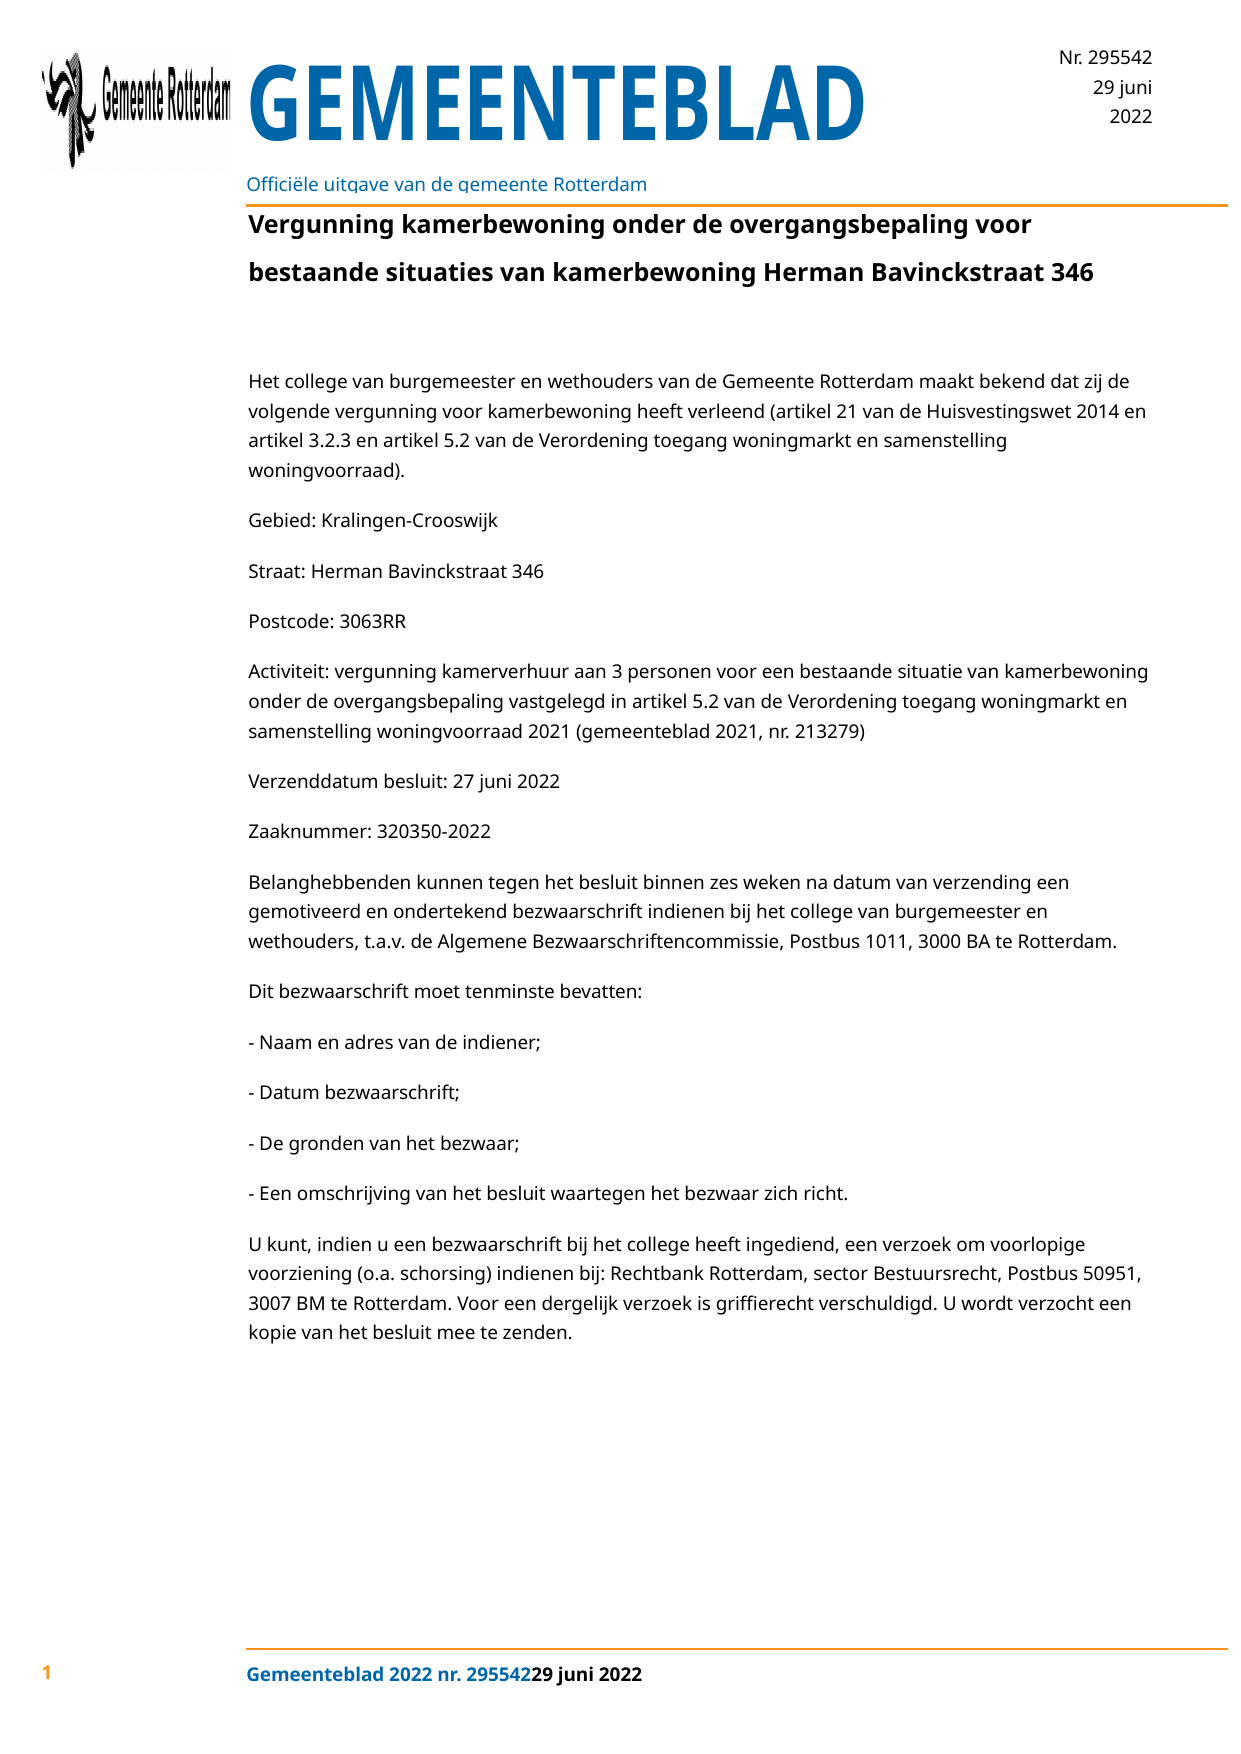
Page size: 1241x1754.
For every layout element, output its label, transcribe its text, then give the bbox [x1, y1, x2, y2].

text Straat: Herman Bavinckstraat 346 [248, 558, 1152, 584]
text Dit bezwaarschrift moet tenminste bevatten: [248, 979, 1152, 1004]
text Verzenddatum besluit: 27 juni 2022 [248, 768, 1152, 794]
text - Datum bezwaarschrift; [248, 1079, 1152, 1105]
text Vergunning kamerbewoning onder de overgangsbepaling voor bestaande situaties van kamerbewoning Herman Bavinckstraat 346 [248, 207, 1152, 288]
text - Een omschrijving van het besluit waartegen het bezwaar zich richt. [248, 1180, 1152, 1206]
text U kunt, indien u een bezwaarschrift bij het college heeft ingediend, een verzoek om voorlopige voorziening (o.a. schorsing) indienen bij: Rechtbank Rotterdam, sector Bestuursrecht, Postbus 50951, 3007 BM te Rotterdam. Voor een dergelijk verzoek is griffierecht verschuldigd. U wordt verzocht een kopie van het besluit mee te zenden. [248, 1231, 1152, 1345]
text Het college van burgemeester en wethouders van de Gemeente Rotterdam maakt bekend dat zij de volgende vergunning voor kamerbewoning heeft verleend (artikel 21 van de Huisvestingswet 2014 en artikel 3.2.3 en artikel 5.2 van de Verordening toegang woningmarkt en samenstelling woningvoorraad). [248, 368, 1152, 483]
text Zaaknummer: 320350-2022 [248, 819, 1152, 844]
text - Naam en adres van de indiener; [248, 1029, 1152, 1055]
text Postcode: 3063RR [248, 608, 1152, 634]
picture [41, 47, 231, 172]
text - De gronden van het bezwaar; [248, 1130, 1152, 1156]
text Belanghebbenden kunnen tegen het besluit binnen zes weken na datum van verzending een gemotiveerd en ondertekend bezwaarschrift indienen bij het college van burgemeester en wethouders, t.a.v. de Algemene Bezwaarschriftencommissie, Postbus 1011, 3000 BA te Rotterdam. [248, 869, 1152, 954]
text Gebied: Kralingen-Crooswijk [248, 507, 1152, 533]
text Activiteit: vergunning kamerverhuur aan 3 personen voor een bestaande situatie van kamerbewoning onder de overgangsbepaling vastgelegd in artikel 5.2 van de Verordening toegang woningmarkt en samenstelling woningvoorraad 2021 (gemeenteblad 2021, nr. 213279) [248, 659, 1152, 744]
